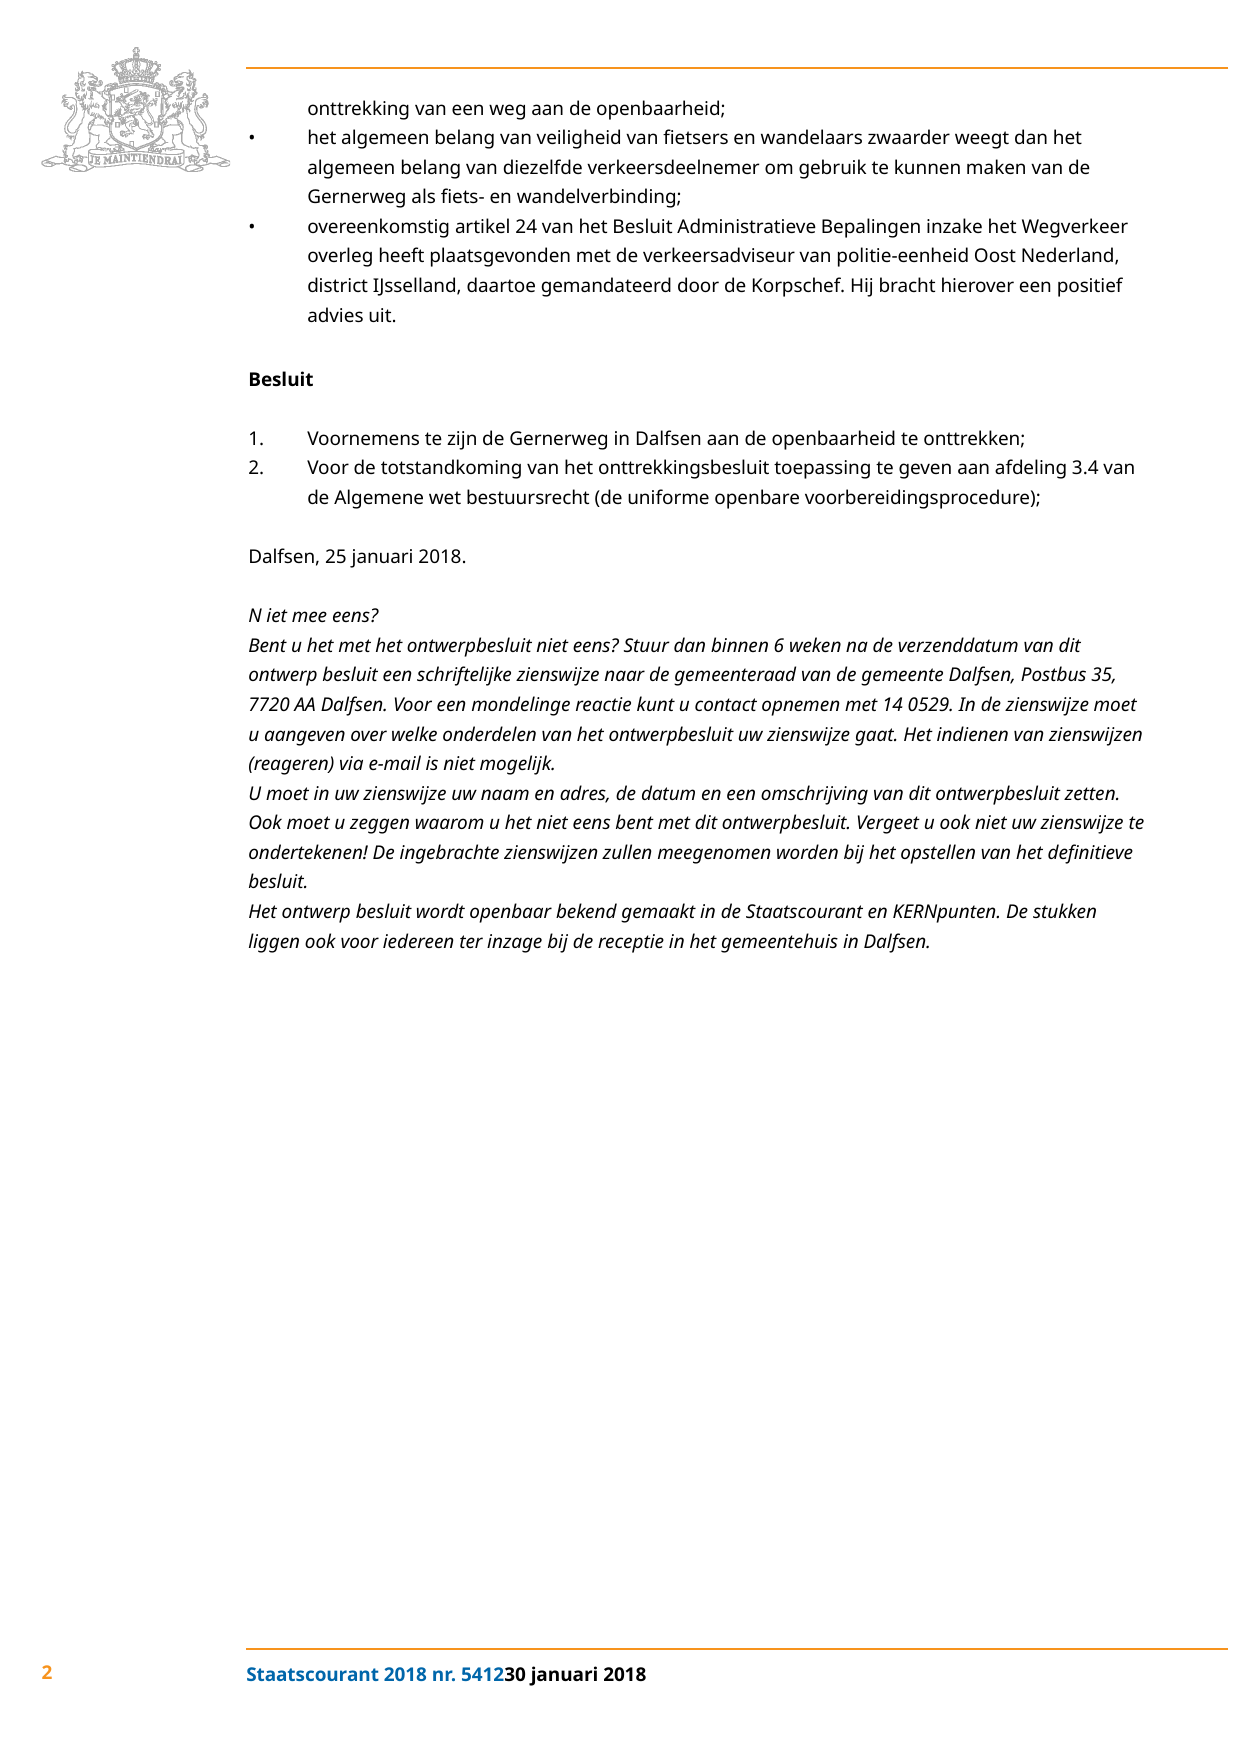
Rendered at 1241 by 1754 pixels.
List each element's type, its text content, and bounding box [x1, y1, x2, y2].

list Voornemens te zijn de Gernerweg in Dalfsen aan de openbaarheid te onttrekken; [248, 425, 1152, 451]
text Het ontwerp besluit wordt openbaar bekend gemaakt in de Staatscourant en KERNpunten. De stukken liggen ook voor iedereen ter inzage bij de receptie in het gemeentehuis in Dalfsen. [248, 898, 1152, 954]
list Voor de totstandkoming van het onttrekkingsbesluit toepassing te geven aan afdeling 3.4 van de Algemene wet bestuursrecht (de uniforme openbare voorbereidingsprocedure); [248, 454, 1152, 510]
list onttrekking van een weg aan de openbaarheid; [248, 95, 1152, 121]
list het algemeen belang van veiligheid van fietsers en wandelaars zwaarder weegt dan het algemeen belang van diezelfde verkeersdeelnemer om gebruik te kunnen maken van de Gernerweg als fiets- en wandelverbinding; [248, 124, 1152, 209]
list overeenkomstig artikel 24 van het Besluit Administratieve Bepalingen inzake het Wegverkeer overleg heeft plaatsgevonden met de verkeersadviseur van politie-eenheid Oost Nederland, district IJsselland, daartoe gemandateerd door de Korpschef. Hij bracht hierover een positief advies uit. [248, 213, 1152, 328]
text Bent u het met het ontwerpbesluit niet eens? Stuur dan binnen 6 weken na de verzenddatum van dit ontwerp besluit een schriftelijke zienswijze naar de gemeenteraad van de gemeente Dalfsen, Postbus 35, 7720 AA Dalfsen. Voor een mondelinge reactie kunt u contact opnemen met 14 0529. In de zienswijze moet u aangeven over welke onderdelen van het ontwerpbesluit uw zienswijze gaat. Het indienen van zienswijzen (reageren) via e-mail is niet mogelijk. [248, 632, 1152, 776]
picture [41, 47, 231, 172]
text U moet in uw zienswijze uw naam en adres, de datum en een omschrijving van dit ontwerpbesluit zetten. Ook moet u zeggen waarom u het niet eens bent met dit ontwerpbesluit. Vergeet u ook niet uw zienswijze te ondertekenen! De ingebrachte zienswijzen zullen meegenomen worden bij het opstellen van het definitieve besluit. [248, 780, 1152, 894]
text Dalfsen, 25 januari 2018. [248, 543, 1152, 569]
text Besluit [248, 366, 1152, 392]
text N iet mee eens? [248, 602, 1152, 628]
